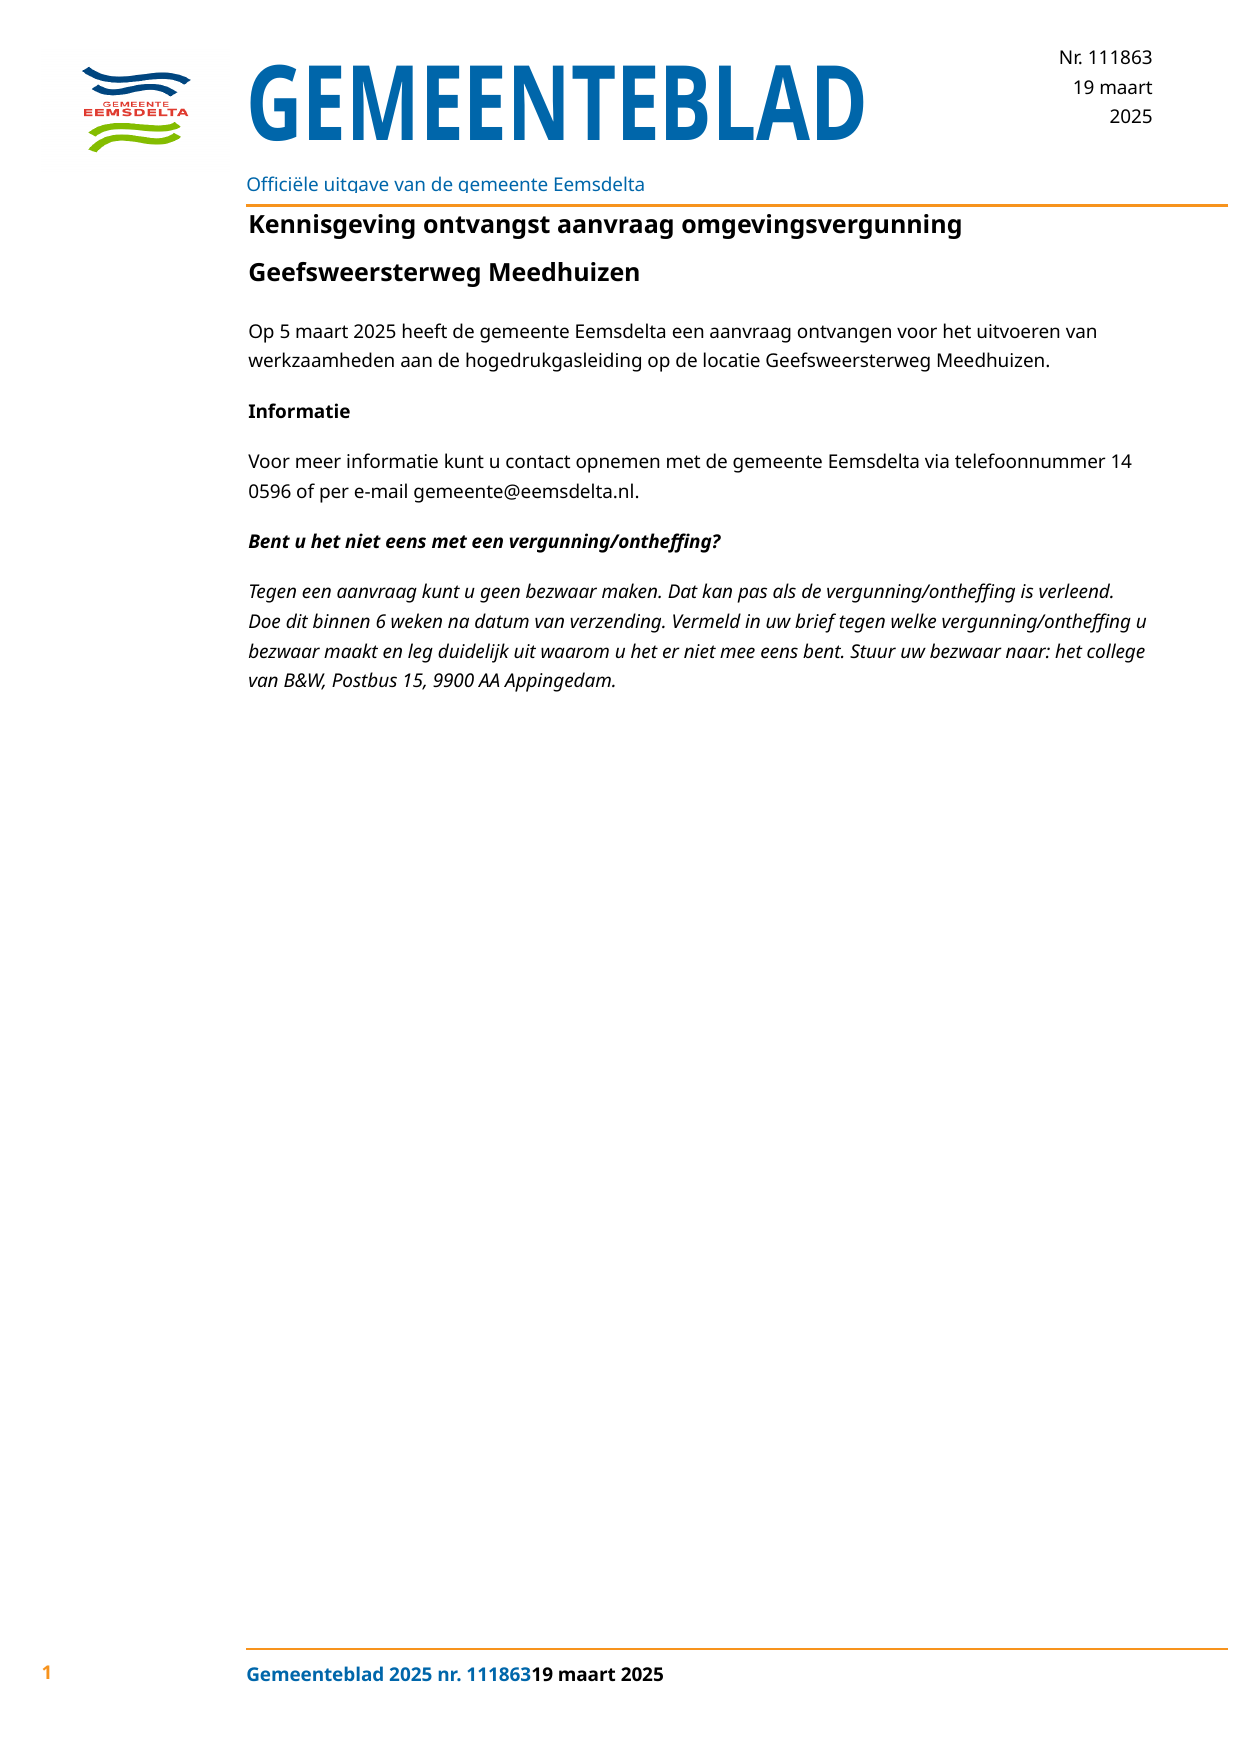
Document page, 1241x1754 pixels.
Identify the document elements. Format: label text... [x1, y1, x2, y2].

picture [41, 47, 231, 172]
text Voor meer informatie kunt u contact opnemen met de gemeente Eemsdelta via telefoonnummer 14 0596 of per e-mail gemeente@eemsdelta.nl. [248, 448, 1152, 504]
text Op 5 maart 2025 heeft de gemeente Eemsdelta een aanvraag ontvangen voor het uitvoeren van werkzaamheden aan de hogedrukgasleiding op de locatie Geefsweersterweg Meedhuizen. [248, 318, 1152, 373]
text Informatie [248, 398, 1152, 424]
text Bent u het niet eens met een vergunning/ontheffing? [248, 528, 1152, 554]
text Kennisgeving ontvangst aanvraag omgevingsvergunning Geefsweersterweg Meedhuizen [248, 207, 1152, 288]
text Tegen een aanvraag kunt u geen bezwaar maken. Dat kan pas als de vergunning/ontheffing is verleend. Doe dit binnen 6 weken na datum van verzending. Vermeld in uw brief tegen welke vergunning/ontheffing u bezwaar maakt en leg duidelijk uit waarom u het er niet mee eens bent. Stuur uw bezwaar naar: het college van B&W, Postbus 15, 9900 AA Appingedam. [248, 579, 1152, 693]
